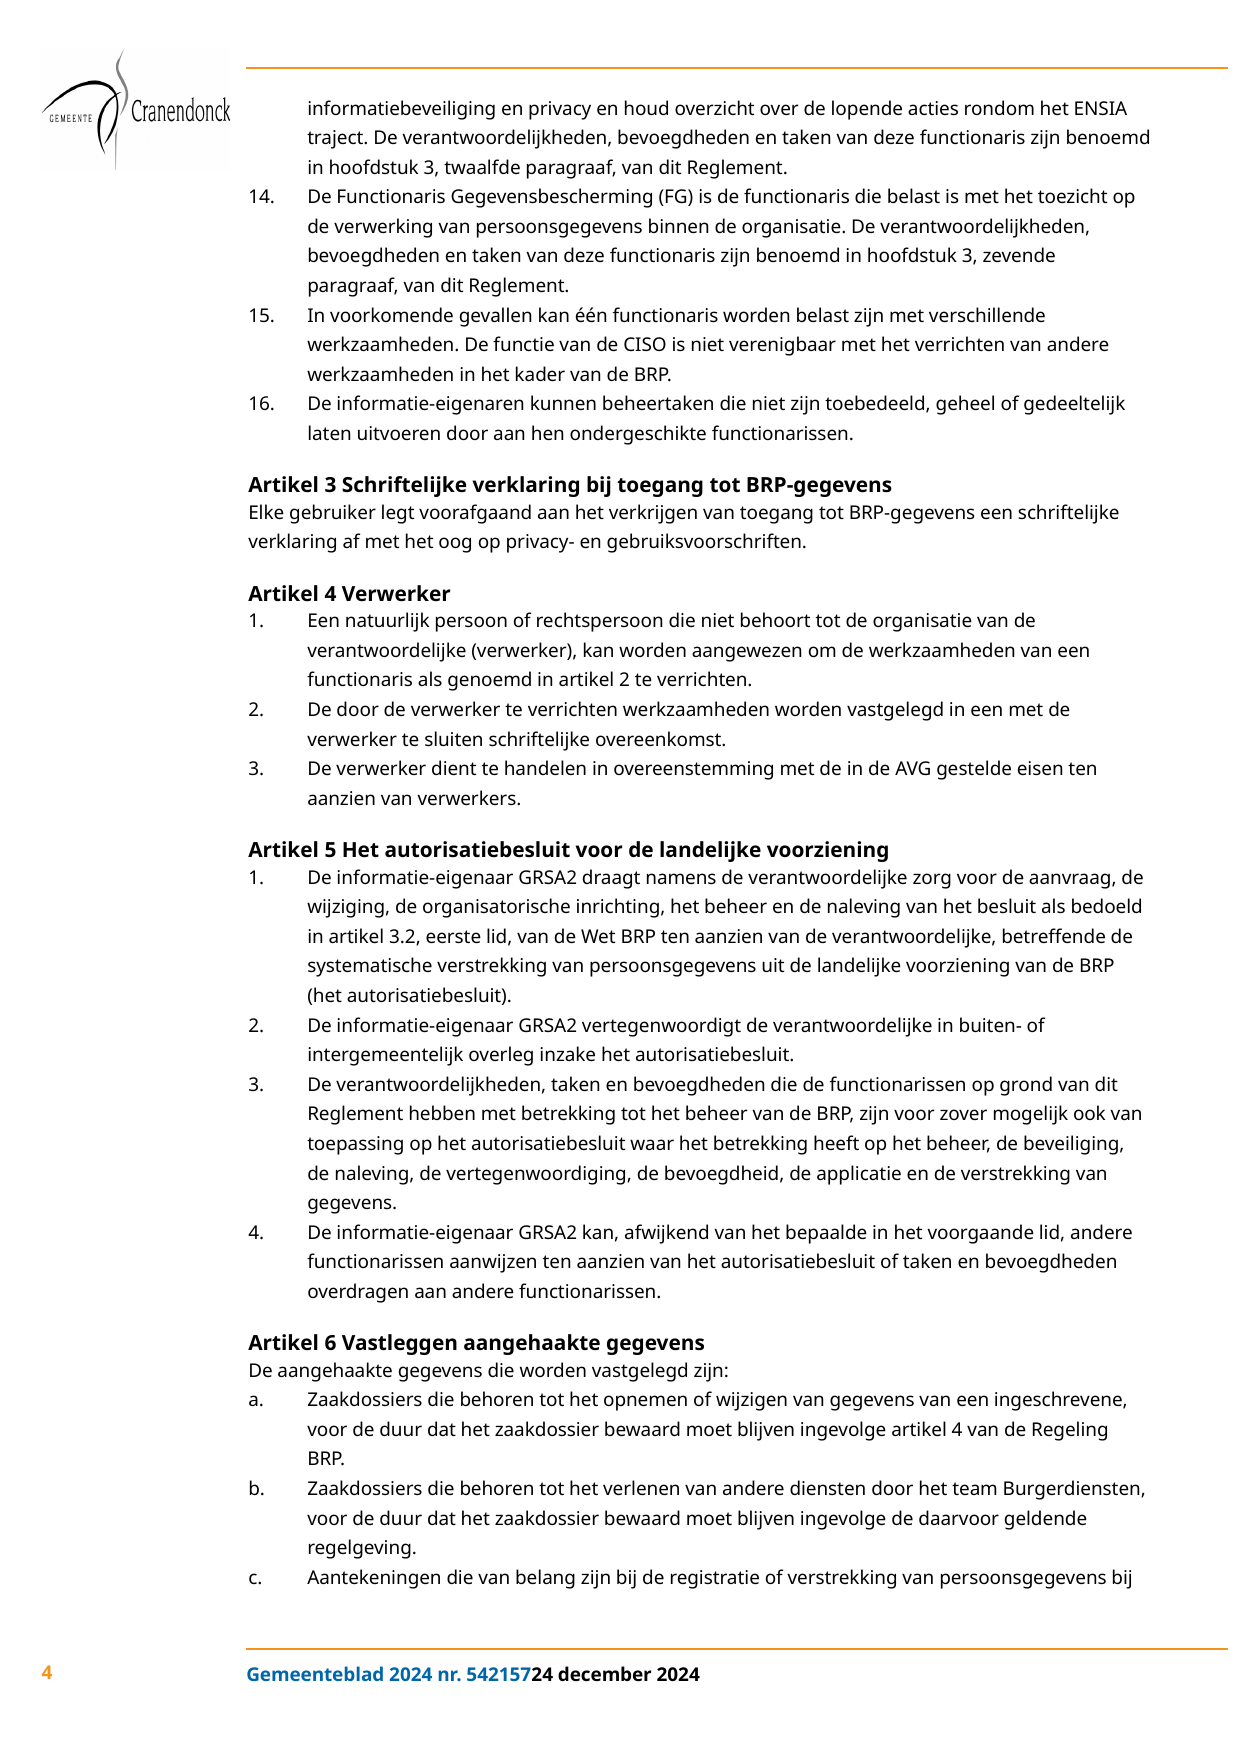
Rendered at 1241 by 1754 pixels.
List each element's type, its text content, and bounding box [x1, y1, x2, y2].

list De informatie-eigenaren kunnen beheertaken die niet zijn toebedeeld, geheel of gedeeltelijk laten uitvoeren door aan hen ondergeschikte functionarissen. [248, 391, 1152, 446]
list De informatie-eigenaar GRSA2 kan, afwijkend van het bepaalde in het voorgaande lid, andere functionarissen aanwijzen ten aanzien van het autorisatiebesluit of taken en bevoegdheden overdragen aan andere functionarissen. [248, 1219, 1152, 1304]
list De verwerker dient te handelen in overeenstemming met de in de AVG gestelde eisen ten aanzien van verwerkers. [248, 755, 1152, 811]
text Artikel 4 Verwerker [248, 579, 1152, 607]
list De informatie-eigenaar GRSA2 draagt namens de verantwoordelijke zorg voor de aanvraag, de wijziging, de organisatorische inrichting, het beheer en de naleving van het besluit als bedoeld in artikel 3.2, eerste lid, van de Wet BRP ten aanzien van de verantwoordelijke, betreffende de systematische verstrekking van persoonsgegevens uit de landelijke voorziening van de BRP (het autorisatiebesluit). [248, 864, 1152, 1008]
text Elke gebruiker legt voorafgaand aan het verkrijgen van toegang tot BRP-gegevens een schriftelijke verklaring af met het oog op privacy- en gebruiksvoorschriften. [248, 499, 1152, 554]
list De informatie-eigenaar GRSA2 vertegenwoordigt de verantwoordelijke in buiten- of intergemeentelijk overleg inzake het autorisatiebesluit. [248, 1012, 1152, 1067]
text De aangehaakte gegevens die worden vastgelegd zijn: [248, 1357, 1152, 1383]
list informatiebeveiliging en privacy en houd overzicht over de lopende acties rondom het ENSIA traject. De verantwoordelijkheden, bevoegdheden en taken van deze functionaris zijn benoemd in hoofdstuk 3, twaalfde paragraaf, van dit Reglement. [248, 95, 1152, 180]
list Zaakdossiers die behoren tot het opnemen of wijzigen van gegevens van een ingeschrevene, voor de duur dat het zaakdossier bewaard moet blijven ingevolge artikel 4 van de Regeling BRP. [248, 1386, 1152, 1471]
list De Functionaris Gegevensbescherming (FG) is de functionaris die belast is met het toezicht op de verwerking van persoonsgegevens binnen de organisatie. De verantwoordelijkheden, bevoegdheden en taken van deze functionaris zijn benoemd in hoofdstuk 3, zevende paragraaf, van dit Reglement. [248, 183, 1152, 298]
picture [41, 47, 231, 172]
list De verantwoordelijkheden, taken en bevoegdheden die de functionarissen op grond van dit Reglement hebben met betrekking tot het beheer van de BRP, zijn voor zover mogelijk ook van toepassing op het autorisatiebesluit waar het betrekking heeft op het beheer, de beveiliging, de naleving, de vertegenwoordiging, de bevoegdheid, de applicatie en de verstrekking van gegevens. [248, 1071, 1152, 1215]
list Een natuurlijk persoon of rechtspersoon die niet behoort tot de organisatie van de verantwoordelijke (verwerker), kan worden aangewezen om de werkzaamheden van een functionaris als genoemd in artikel 2 te verrichten. [248, 607, 1152, 692]
list Aantekeningen die van belang zijn bij de registratie of verstrekking van persoonsgegevens bij [248, 1564, 1152, 1590]
text Artikel 3 Schriftelijke verklaring bij toegang tot BRP-gegevens [248, 471, 1152, 499]
text Artikel 5 Het autorisatiebesluit voor de landelijke voorziening [248, 835, 1152, 864]
list In voorkomende gevallen kan één functionaris worden belast zijn met verschillende werkzaamheden. De functie van de CISO is niet verenigbaar met het verrichten van andere werkzaamheden in het kader van de BRP. [248, 302, 1152, 387]
text Artikel 6 Vastleggen aangehaakte gegevens [248, 1328, 1152, 1357]
list De door de verwerker te verrichten werkzaamheden worden vastgelegd in een met de verwerker te sluiten schriftelijke overeenkomst. [248, 696, 1152, 752]
list Zaakdossiers die behoren tot het verlenen van andere diensten door het team Burgerdiensten, voor de duur dat het zaakdossier bewaard moet blijven ingevolge de daarvoor geldende regelgeving. [248, 1475, 1152, 1560]
